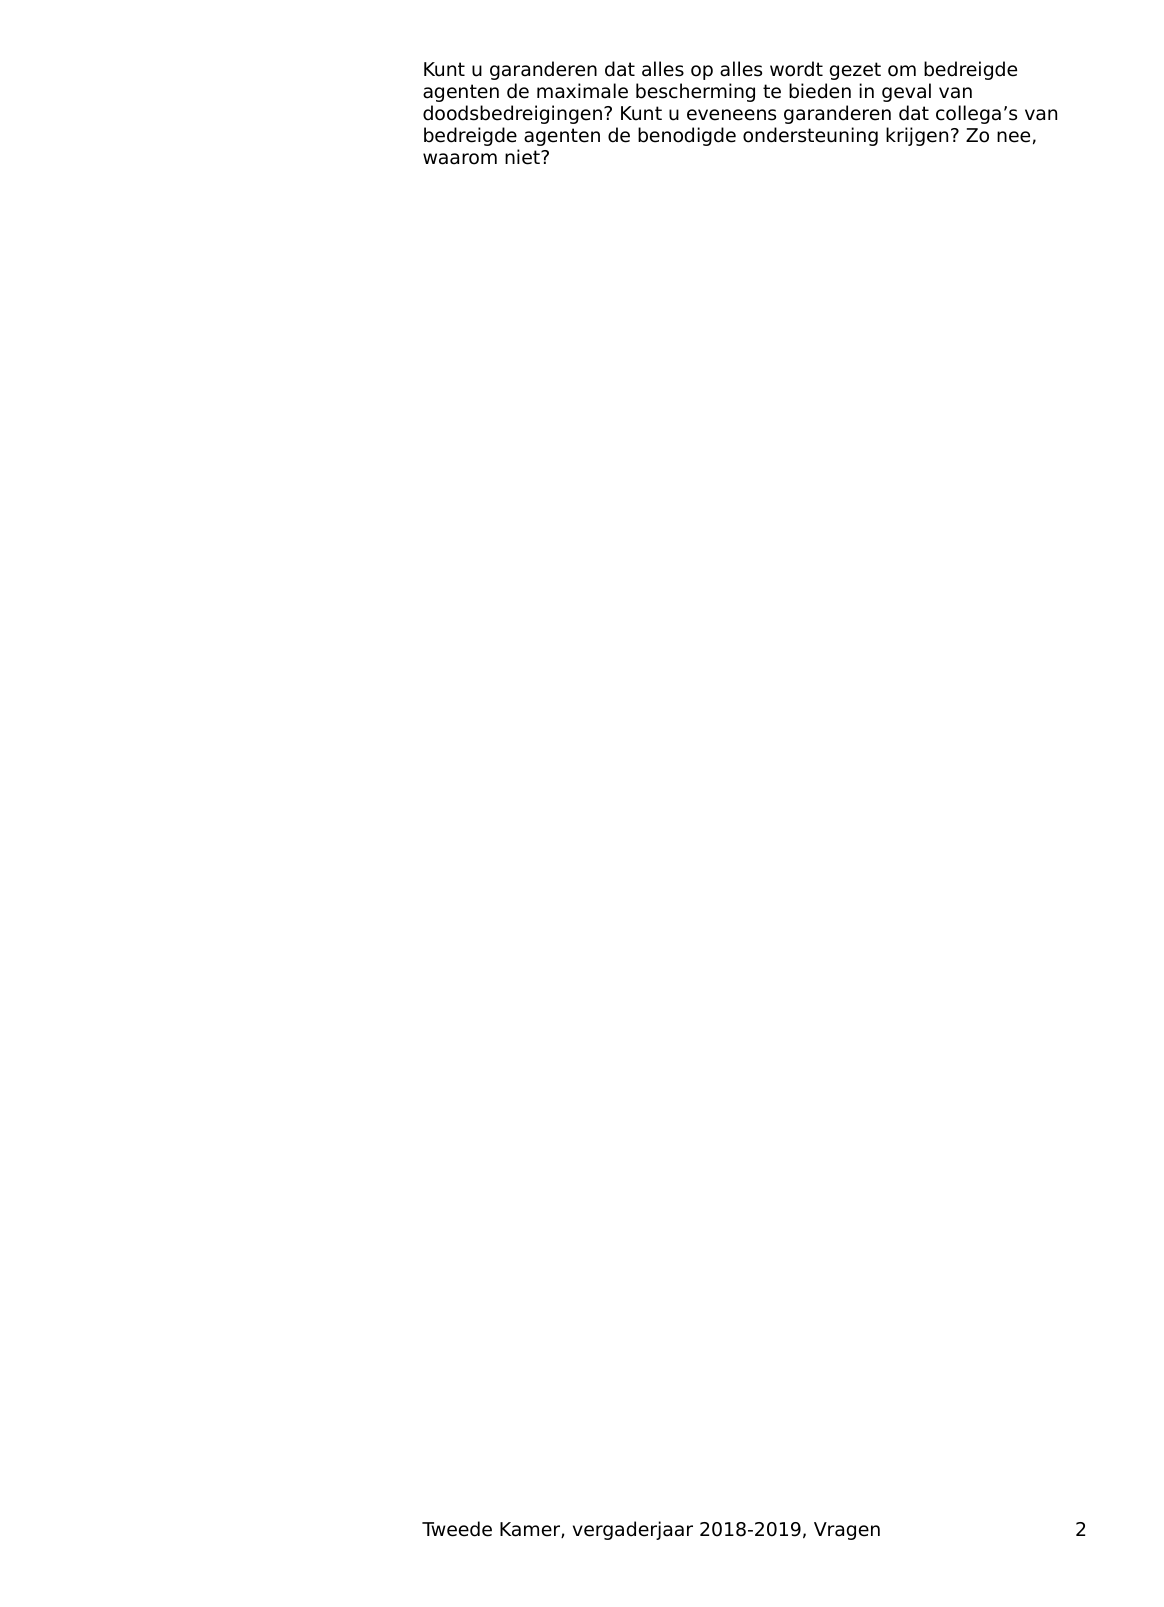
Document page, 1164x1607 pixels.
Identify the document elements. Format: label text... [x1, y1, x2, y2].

text Kunt u garanderen dat alles op alles wordt gezet om bedreigde agenten de maximale bescherming te bieden in geval van doodsbedreigingen? Kunt u eveneens garanderen dat collega’s van bedreigde agenten de benodigde ondersteuning krijgen? Zo nee, waarom niet? [422, 59, 1087, 169]
